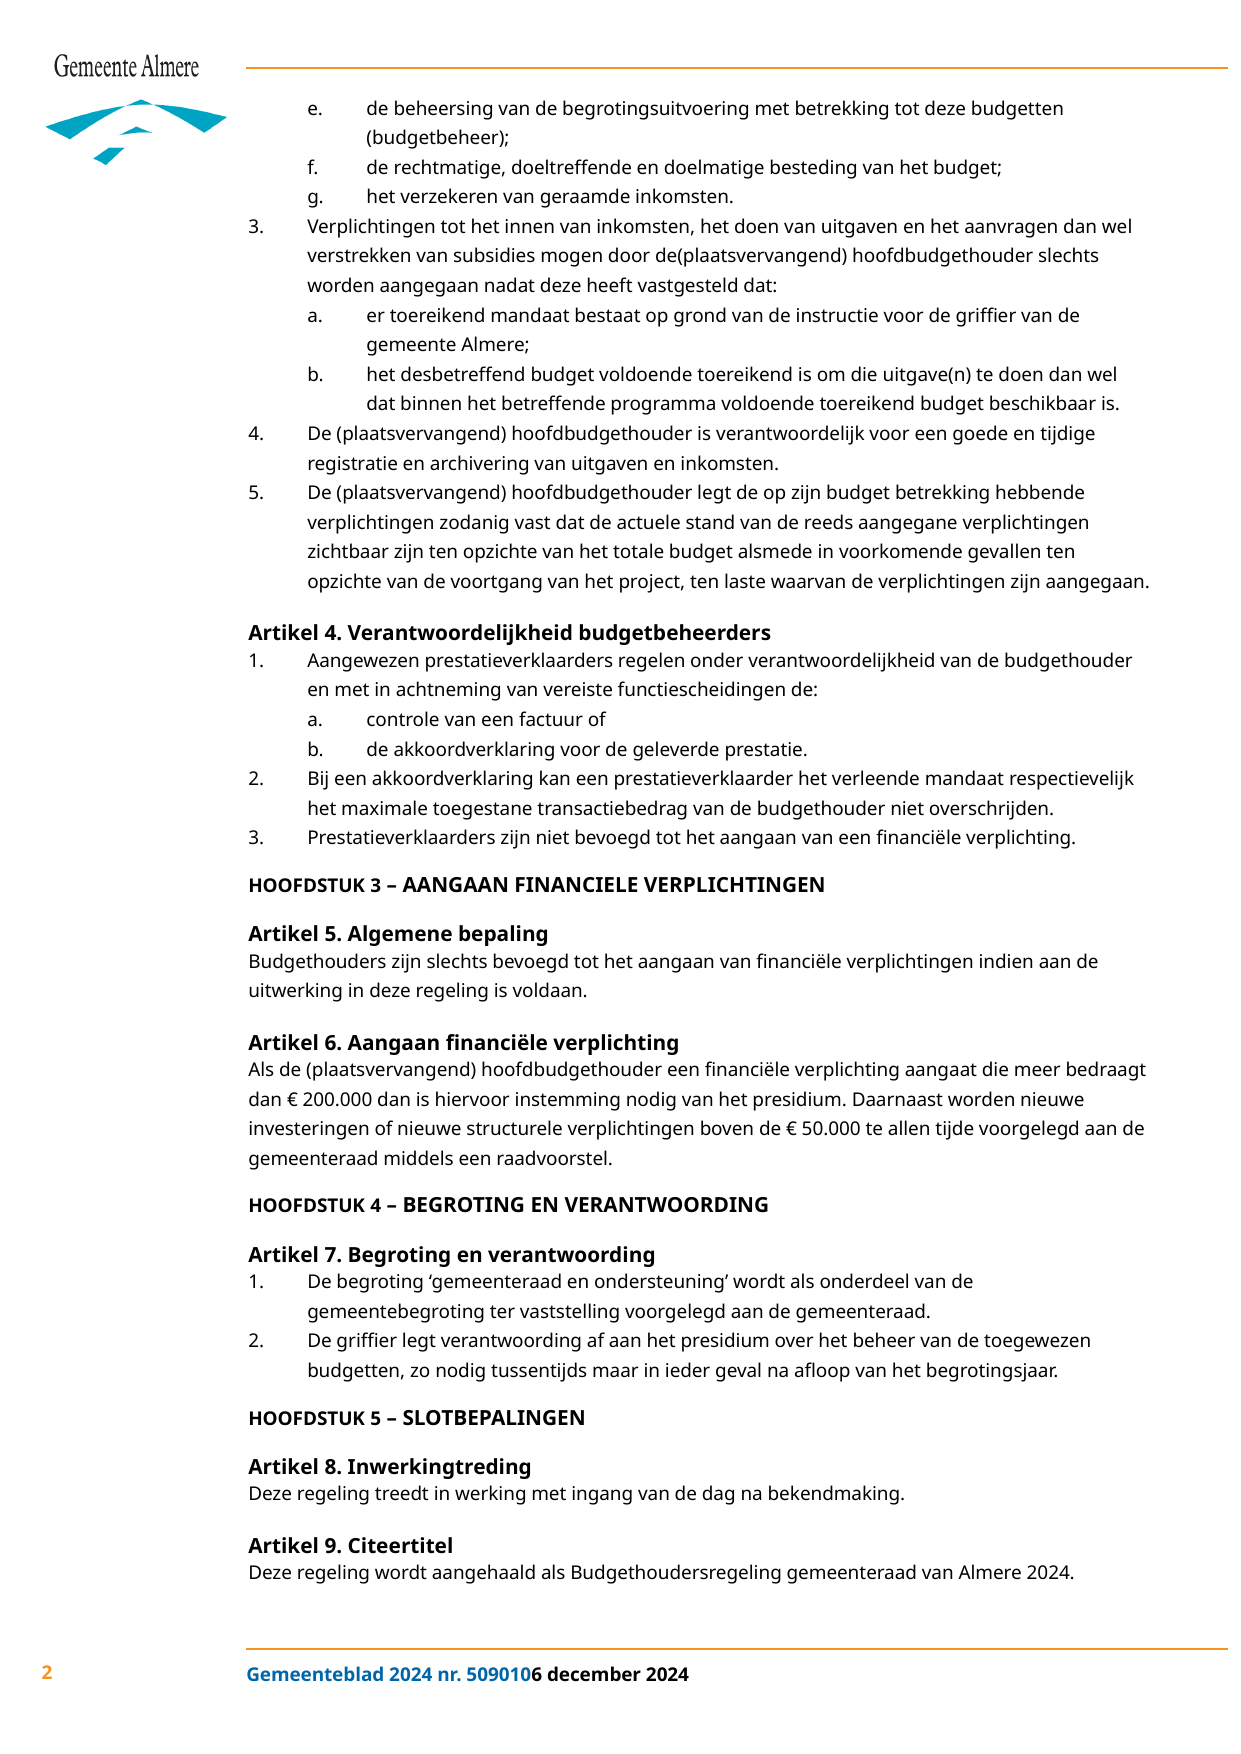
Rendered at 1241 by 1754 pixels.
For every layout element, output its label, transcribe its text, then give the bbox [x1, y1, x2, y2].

text HOOFDSTUK 4 – BEGROTING EN VERANTWOORDING [248, 1191, 1152, 1219]
list De (plaatsvervangend) hoofdbudgethouder legt de op zijn budget betrekking hebbende verplichtingen zodanig vast dat de actuele stand van de reeds aangegane verplichtingen zichtbaar zijn ten opzichte van het totale budget alsmede in voorkomende gevallen ten opzichte van de voortgang van het project, ten laste waarvan de verplichtingen zijn aangegaan. [248, 479, 1152, 594]
list De begroting ‘gemeenteraad en ondersteuning’ wordt als onderdeel van de gemeentebegroting ter vaststelling voorgelegd aan de gemeenteraad. [248, 1268, 1152, 1324]
list De (plaatsvervangend) hoofdbudgethouder is verantwoordelijk voor een goede en tijdige registratie en archivering van uitgaven en inkomsten. [248, 420, 1152, 476]
list Verplichtingen tot het innen van inkomsten, het doen van uitgaven en het aanvragen dan wel verstrekken van subsidies mogen door de(plaatsvervangend) hoofdbudgethouder slechts worden aangegaan nadat deze heeft vastgesteld dat: [248, 213, 1152, 298]
list er toereikend mandaat bestaat op grond van de instructie voor de griffier van de gemeente Almere; [307, 302, 1152, 357]
text Deze regeling treedt in werking met ingang van de dag na bekendmaking. [248, 1480, 1152, 1506]
list de beheersing van de begrotingsuitvoering met betrekking tot deze budgetten (budgetbeheer); [307, 95, 1152, 150]
text Artikel 8. Inwerkingtreding [248, 1452, 1152, 1480]
text Artikel 4. Verantwoordelijkheid budgetbeheerders [248, 618, 1152, 647]
list Prestatieverklaarders zijn niet bevoegd tot het aangaan van een financiële verplichting. [248, 824, 1152, 850]
text HOOFDSTUK 3 – AANGAAN FINANCIELE VERPLICHTINGEN [248, 870, 1152, 898]
text Artikel 5. Algemene bepaling [248, 919, 1152, 948]
text Artikel 6. Aangaan financiële verplichting [248, 1028, 1152, 1056]
list Bij een akkoordverklaring kan een prestatieverklaarder het verleende mandaat respectievelijk het maximale toegestane transactiebedrag van de budgethouder niet overschrijden. [248, 765, 1152, 821]
list het desbetreffend budget voldoende toereikend is om die uitgave(n) te doen dan wel dat binnen het betreffende programma voldoende toereikend budget beschikbaar is. [307, 361, 1152, 416]
list het verzekeren van geraamde inkomsten. [307, 183, 1152, 209]
text Artikel 7. Begroting en verantwoording [248, 1240, 1152, 1268]
list de akkoordverklaring voor de geleverde prestatie. [307, 736, 1152, 761]
list de rechtmatige, doeltreffende en doelmatige besteding van het budget; [307, 154, 1152, 180]
picture [41, 47, 231, 172]
list De griffier legt verantwoording af aan het presidium over het beheer van de toegewezen budgetten, zo nodig tussentijds maar in ieder geval na afloop van het begrotingsjaar. [248, 1327, 1152, 1383]
text HOOFDSTUK 5 – SLOTBEPALINGEN [248, 1403, 1152, 1431]
text Artikel 9. Citeertitel [248, 1531, 1152, 1559]
list controle van een factuur of [307, 706, 1152, 732]
text Budgethouders zijn slechts bevoegd tot het aangaan van financiële verplichtingen indien aan de uitwerking in deze regeling is voldaan. [248, 948, 1152, 1003]
text Als de (plaatsvervangend) hoofdbudgethouder een financiële verplichting aangaat die meer bedraagt dan € 200.000 dan is hiervoor instemming nodig van het presidium. Daarnaast worden nieuwe investeringen of nieuwe structurele verplichtingen boven de € 50.000 te allen tijde voorgelegd aan de gemeenteraad middels een raadvoorstel. [248, 1056, 1152, 1171]
list Aangewezen prestatieverklaarders regelen onder verantwoordelijkheid van de budgethouder en met in achtneming van vereiste functiescheidingen de: [248, 647, 1152, 702]
text Deze regeling wordt aangehaald als Budgethoudersregeling gemeenteraad van Almere 2024. [248, 1559, 1152, 1585]
